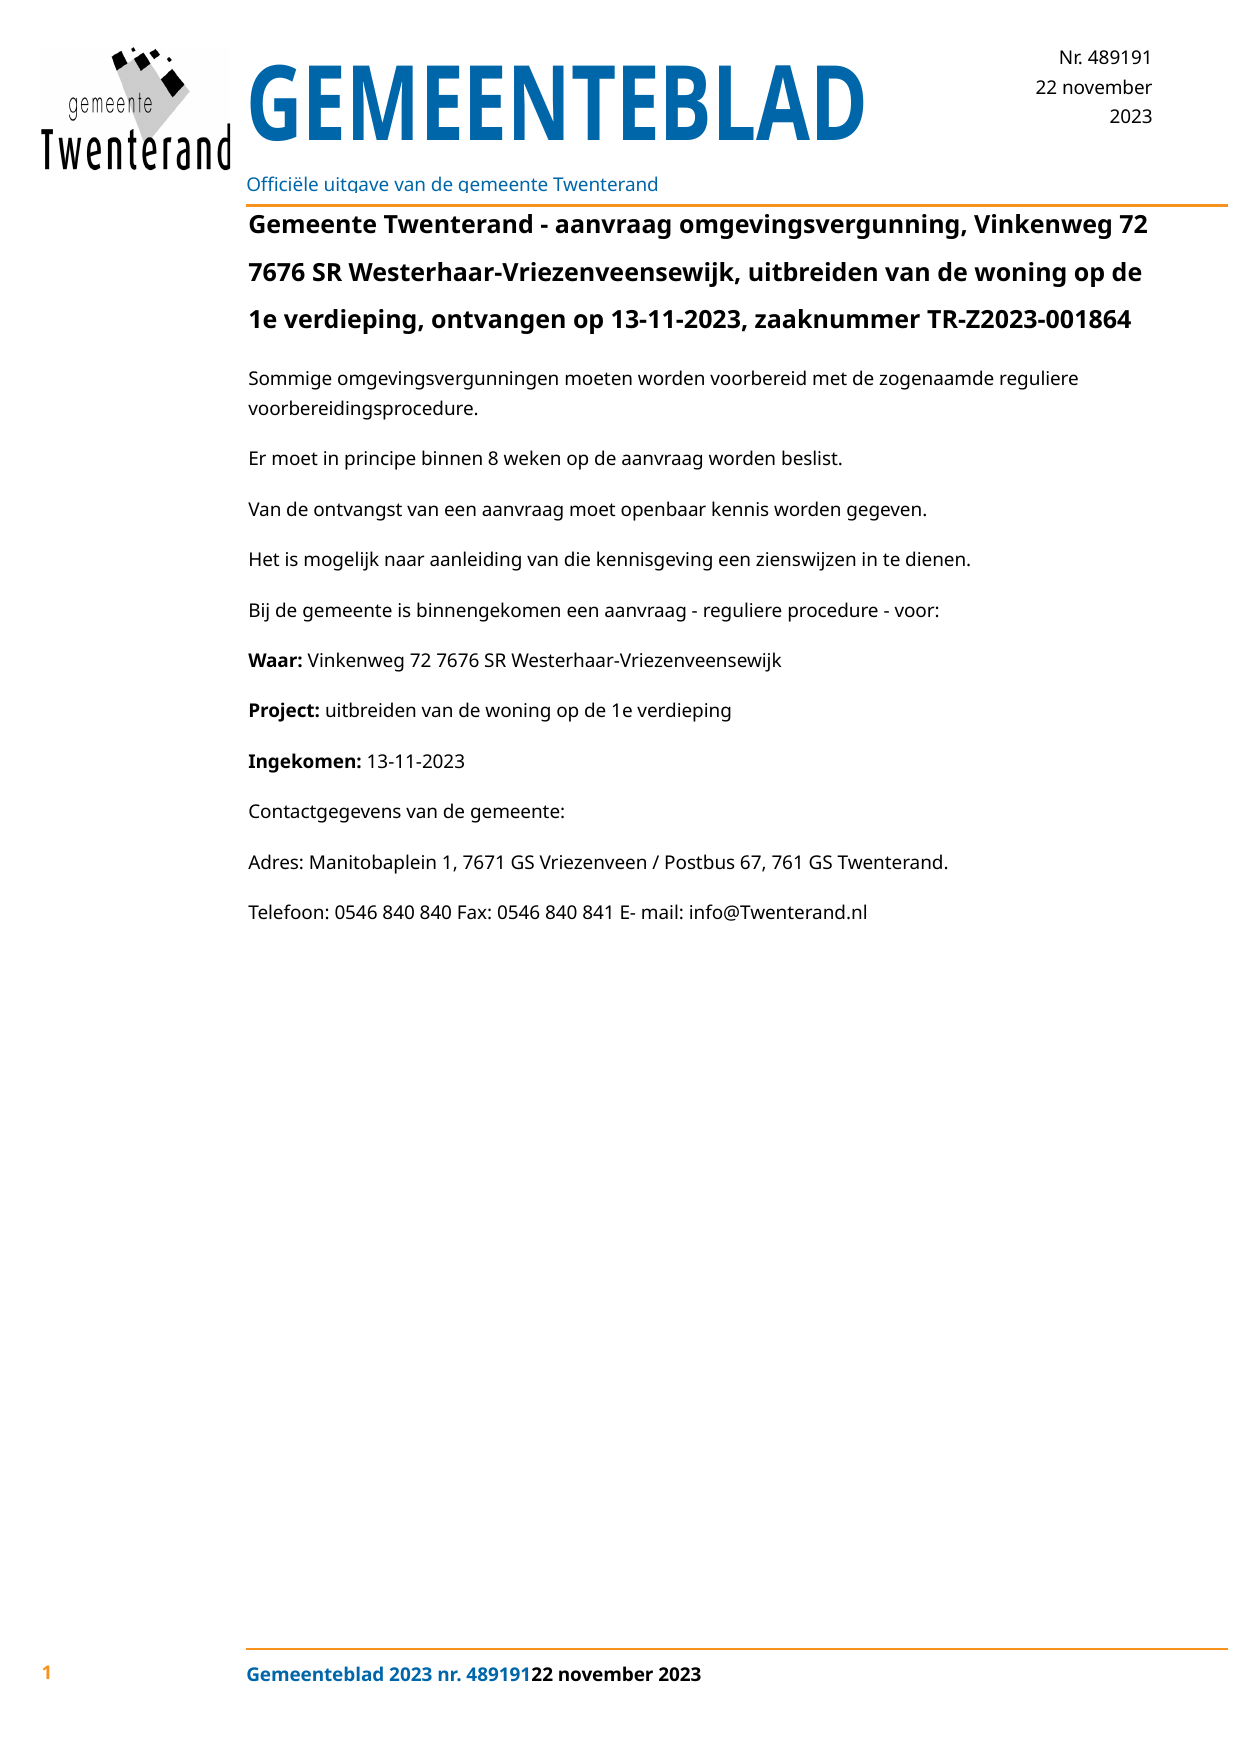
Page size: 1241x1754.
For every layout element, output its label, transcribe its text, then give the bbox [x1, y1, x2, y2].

text Contactgegevens van de gemeente: [248, 798, 1152, 824]
text Het is mogelijk naar aanleiding van die kennisgeving een zienswijzen in te dienen. [248, 546, 1152, 572]
text Bij de gemeente is binnengekomen een aanvraag - reguliere procedure - voor: [248, 597, 1152, 622]
text Adres: Manitobaplein 1, 7671 GS Vriezenveen / Postbus 67, 761 GS Twenterand. [248, 849, 1152, 874]
picture [41, 47, 231, 172]
text Van de ontvangst van een aanvraag moet openbaar kennis worden gegeven. [248, 496, 1152, 522]
text Sommige omgevingsvergunningen moeten worden voorbereid met de zogenaamde reguliere voorbereidingsprocedure. [248, 366, 1152, 421]
text Waar: Vinkenweg 72 7676 SR Westerhaar-Vriezenveensewijk [248, 647, 1152, 673]
text Ingekomen: 13-11-2023 [248, 748, 1152, 774]
text Telefoon: 0546 840 840 Fax: 0546 840 841 E- mail: info@Twenterand.nl [248, 899, 1152, 925]
text Er moet in principe binnen 8 weken op de aanvraag worden beslist. [248, 446, 1152, 471]
text Project: uitbreiden van de woning op de 1e verdieping [248, 698, 1152, 723]
text Gemeente Twenterand - aanvraag omgevingsvergunning, Vinkenweg 72 7676 SR Westerhaar-Vriezenveensewijk, uitbreiden van de woning op de 1e verdieping, ontvangen op 13-11-2023, zaaknummer TR-Z2023-001864 [248, 207, 1152, 336]
